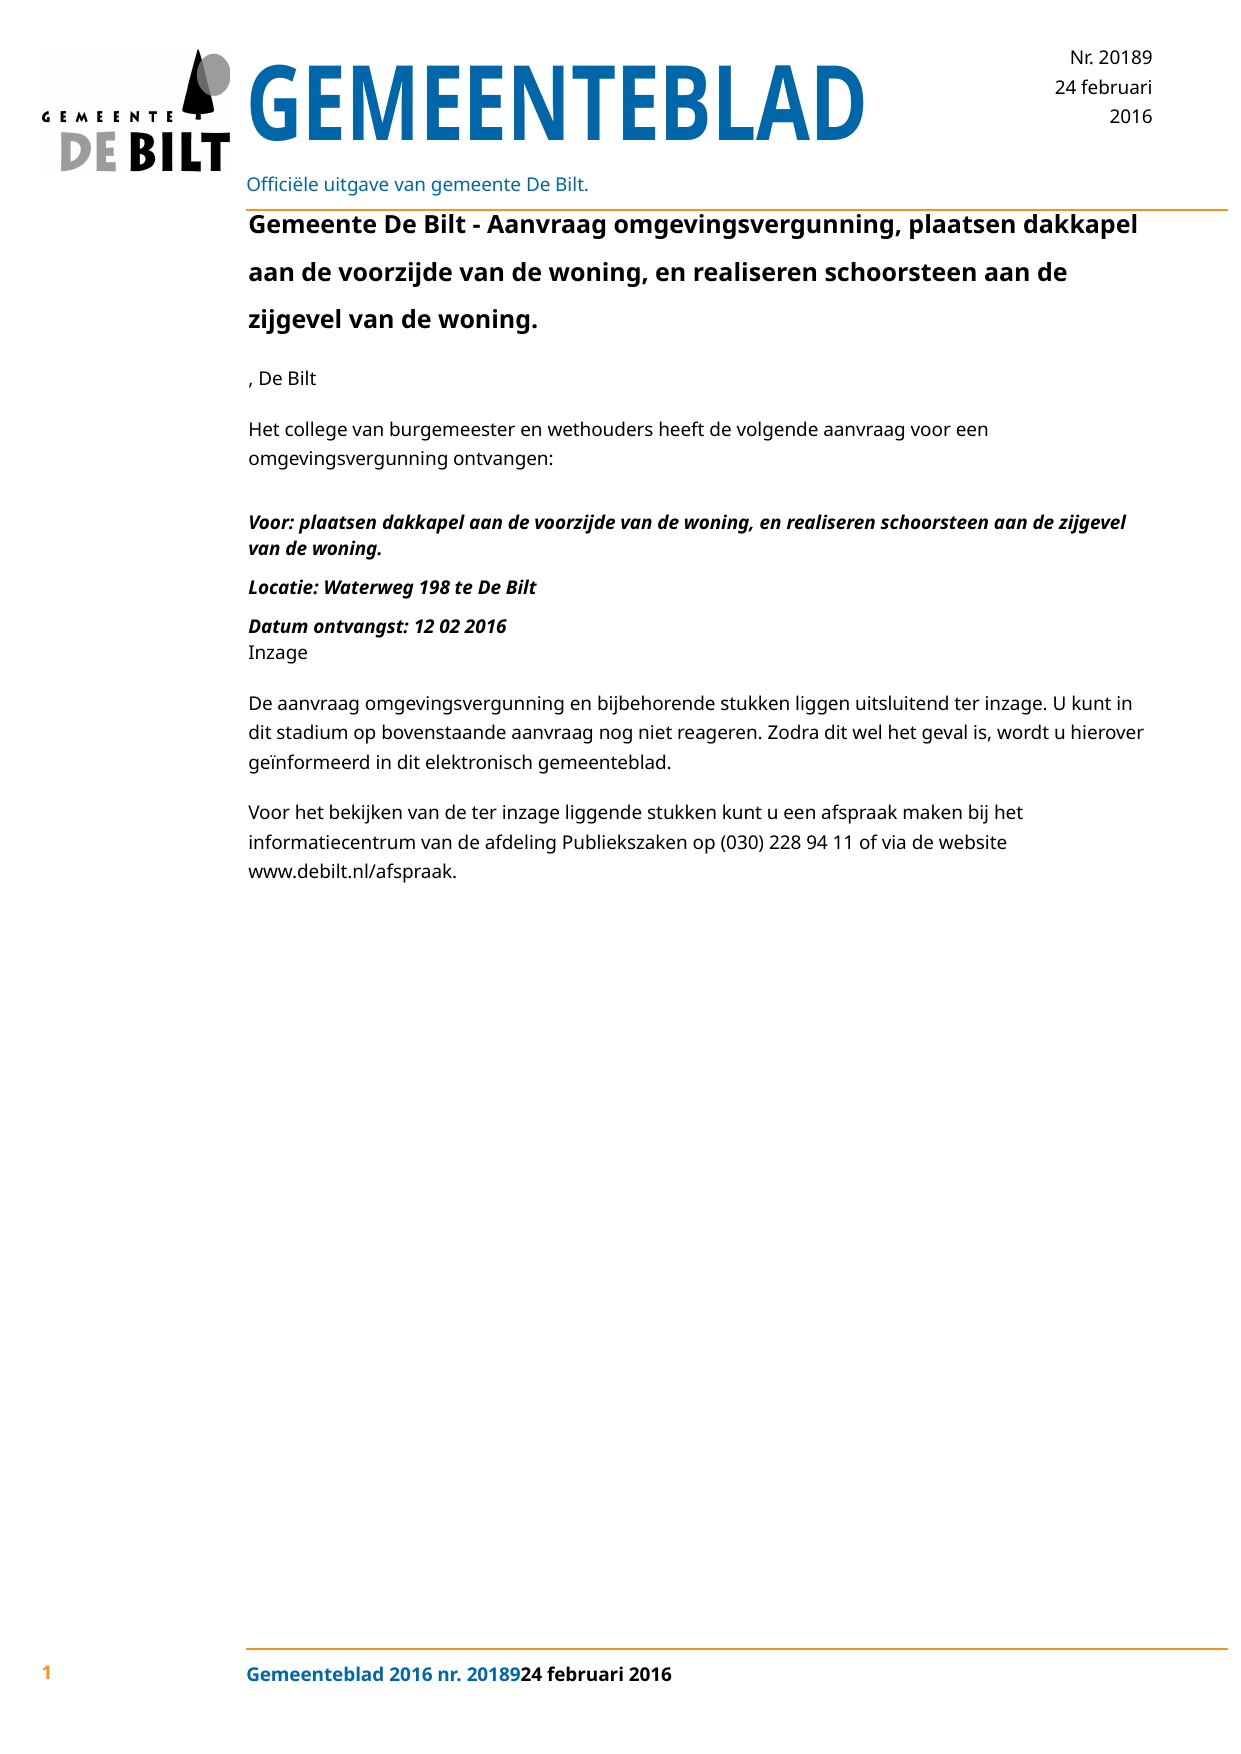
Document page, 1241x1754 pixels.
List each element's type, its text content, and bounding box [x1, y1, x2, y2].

text , De Bilt [248, 366, 1152, 391]
text Het college van burgemeester en wethouders heeft de volgende aanvraag voor een omgevingsvergunning ontvangen: [248, 416, 1152, 471]
text Voor: plaatsen dakkapel aan de voorzijde van de woning, en realiseren schoorsteen aan de zijgevel van de woning. [248, 509, 1152, 561]
text De aanvraag omgevingsvergunning en bijbehorende stukken liggen uitsluitend ter inzage. U kunt in dit stadium op bovenstaande aanvraag nog niet reageren. Zodra dit wel het geval is, wordt u hierover geïnformeerd in dit elektronisch gemeenteblad. [248, 690, 1152, 775]
text Voor het bekijken van de ter inzage liggende stukken kunt u een afspraak maken bij het informatiecentrum van de afdeling Publiekszaken op (030) 228 94 11 of via de website www.debilt.nl/afspraak. [248, 799, 1152, 884]
text Gemeente De Bilt - Aanvraag omgevingsvergunning, plaatsen dakkapel aan de voorzijde van de woning, en realiseren schoorsteen aan de zijgevel van de woning. [248, 211, 1152, 336]
text Datum ontvangst: 12 02 2016 [248, 614, 1152, 639]
text Locatie: Waterweg 198 te De Bilt [248, 574, 1152, 600]
text Inzage [248, 639, 1152, 665]
picture [41, 47, 231, 172]
